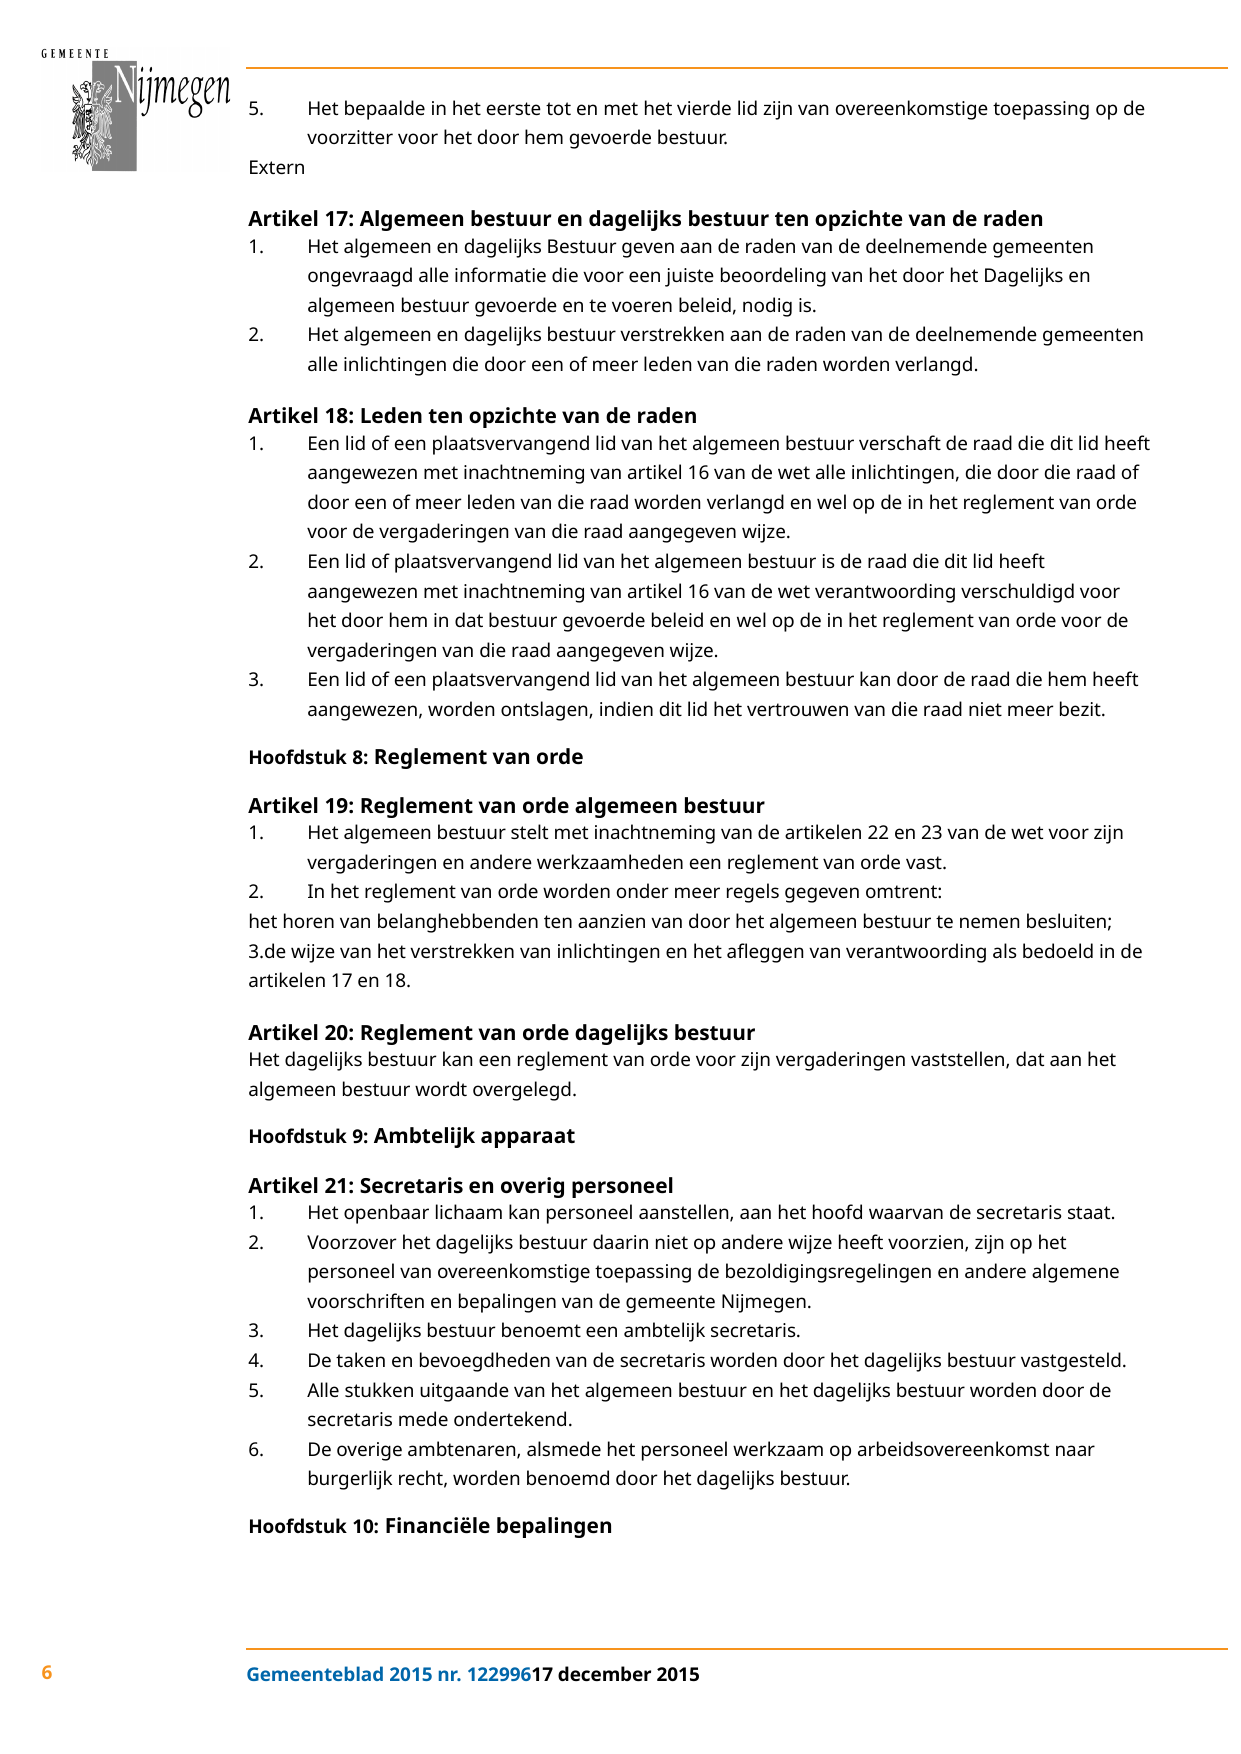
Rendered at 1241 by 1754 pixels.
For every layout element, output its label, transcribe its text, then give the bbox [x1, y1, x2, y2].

text Hoofdstuk 9: Ambtelijk apparaat [248, 1122, 1152, 1150]
list Het dagelijks bestuur benoemt een ambtelijk secretaris. [248, 1318, 1152, 1343]
picture [41, 47, 231, 172]
text het horen van belanghebbenden ten aanzien van door het algemeen bestuur te nemen besluiten; [248, 908, 1152, 934]
list Alle stukken uitgaande van het algemeen bestuur en het dagelijks bestuur worden door de secretaris mede ondertekend. [248, 1377, 1152, 1432]
text Artikel 20: Reglement van orde dagelijks bestuur [248, 1018, 1152, 1046]
list Voorzover het dagelijks bestuur daarin niet op andere wijze heeft voorzien, zijn op het personeel van overeenkomstige toepassing de bezoldigingsregelingen en andere algemene voorschriften en bepalingen van de gemeente Nijmegen. [248, 1229, 1152, 1314]
list Een lid of plaatsvervangend lid van het algemeen bestuur is de raad die dit lid heeft aangewezen met inachtneming van artikel 16 van de wet verantwoording verschuldigd voor het door hem in dat bestuur gevoerde beleid en wel op de in het reglement van orde voor de vergaderingen van die raad aangegeven wijze. [248, 548, 1152, 663]
text Hoofdstuk 10: Financiële bepalingen [248, 1511, 1152, 1539]
text Artikel 21: Secretaris en overig personeel [248, 1171, 1152, 1199]
list Het algemeen bestuur stelt met inachtneming van de artikelen 22 en 23 van de wet voor zijn vergaderingen en andere werkzaamheden een reglement van orde vast. [248, 819, 1152, 875]
text Het dagelijks bestuur kan een reglement van orde voor zijn vergaderingen vaststellen, dat aan het algemeen bestuur wordt overgelegd. [248, 1046, 1152, 1102]
list Een lid of een plaatsvervangend lid van het algemeen bestuur kan door de raad die hem heeft aangewezen, worden ontslagen, indien dit lid het vertrouwen van die raad niet meer bezit. [248, 667, 1152, 722]
list Het algemeen en dagelijks Bestuur geven aan de raden van de deelnemende gemeenten ongevraagd alle informatie die voor een juiste beoordeling van het door het Dagelijks en algemeen bestuur gevoerde en te voeren beleid, nodig is. [248, 233, 1152, 318]
list De overige ambtenaren, alsmede het personeel werkzaam op arbeidsovereenkomst naar burgerlijk recht, worden benoemd door het dagelijks bestuur. [248, 1436, 1152, 1491]
list Het bepaalde in het eerste tot en met het vierde lid zijn van overeenkomstige toepassing op de voorzitter voor het door hem gevoerde bestuur. [248, 95, 1152, 150]
text Hoofdstuk 8: Reglement van orde [248, 742, 1152, 770]
text Artikel 19: Reglement van orde algemeen bestuur [248, 791, 1152, 819]
list Het algemeen en dagelijks bestuur verstrekken aan de raden van de deelnemende gemeenten alle inlichtingen die door een of meer leden van die raden worden verlangd. [248, 322, 1152, 377]
text Artikel 17: Algemeen bestuur en dagelijks bestuur ten opzichte van de raden [248, 204, 1152, 233]
text Artikel 18: Leden ten opzichte van de raden [248, 402, 1152, 430]
list In het reglement van orde worden onder meer regels gegeven omtrent: [248, 879, 1152, 904]
text 3.de wijze van het verstrekken van inlichtingen en het afleggen van verantwoording als bedoeld in de artikelen 17 en 18. [248, 938, 1152, 993]
text Extern [248, 154, 1152, 180]
list Een lid of een plaatsvervangend lid van het algemeen bestuur verschaft de raad die dit lid heeft aangewezen met inachtneming van artikel 16 van de wet alle inlichtingen, die door die raad of door een of meer leden van die raad worden verlangd en wel op de in het reglement van orde voor de vergaderingen van die raad aangegeven wijze. [248, 430, 1152, 544]
list Het openbaar lichaam kan personeel aanstellen, aan het hoofd waarvan de secretaris staat. [248, 1199, 1152, 1225]
list De taken en bevoegdheden van de secretaris worden door het dagelijks bestuur vastgesteld. [248, 1347, 1152, 1373]
